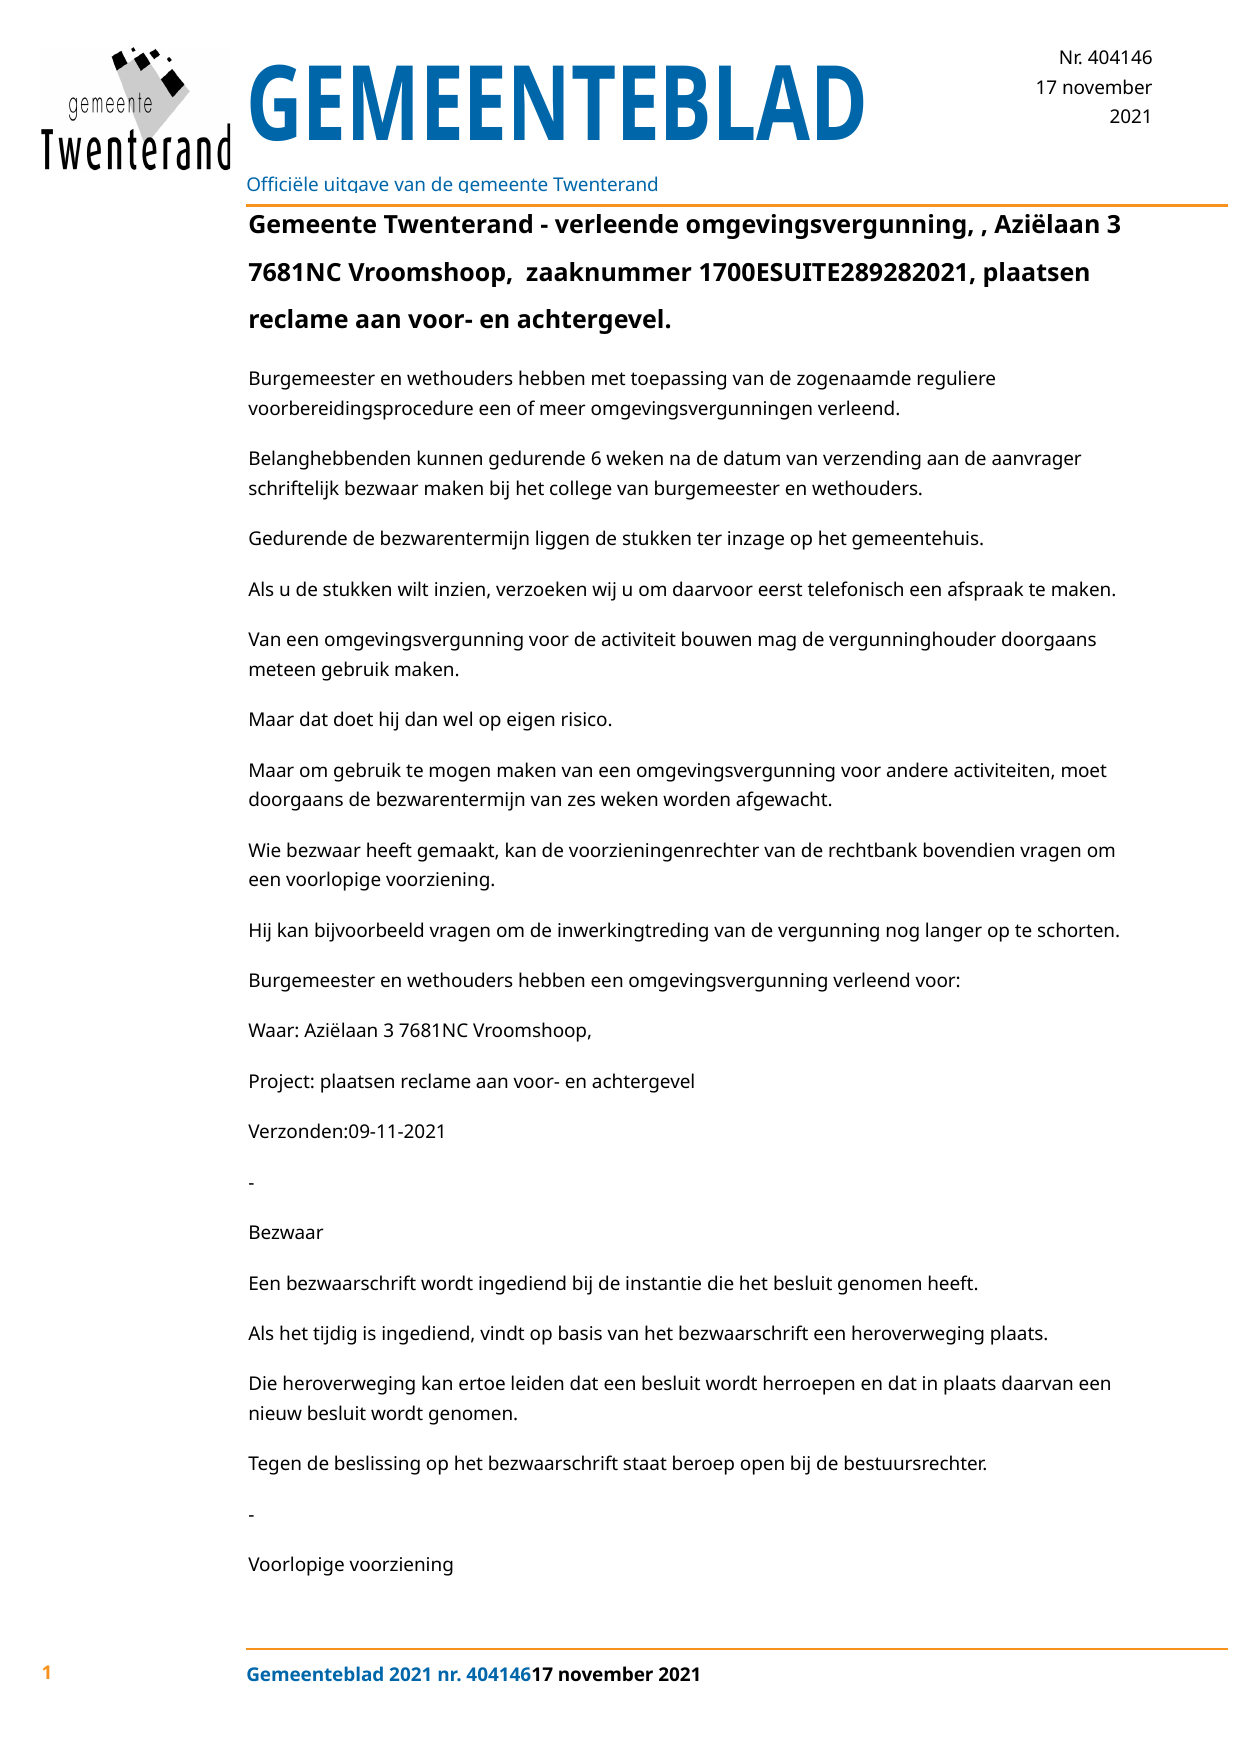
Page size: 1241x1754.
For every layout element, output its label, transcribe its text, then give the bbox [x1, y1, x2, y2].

text Project: plaatsen reclame aan voor- en achtergevel [248, 1068, 1152, 1094]
text Maar om gebruik te mogen maken van een omgevingsvergunning voor andere activiteiten, moet doorgaans de bezwarentermijn van zes weken worden afgewacht. [248, 757, 1152, 812]
text - [248, 1169, 1152, 1194]
text Hij kan bijvoorbeeld vragen om de inwerkingtreding van de vergunning nog langer op te schorten. [248, 917, 1152, 942]
picture [41, 47, 231, 172]
text Een bezwaarschrift wordt ingediend bij de instantie die het besluit genomen heeft. [248, 1270, 1152, 1295]
text Burgemeester en wethouders hebben met toepassing van de zogenaamde reguliere voorbereidingsprocedure een of meer omgevingsvergunningen verleend. [248, 366, 1152, 421]
text Voorlopige voorziening [248, 1551, 1152, 1577]
text Tegen de beslissing op het bezwaarschrift staat beroep open bij de bestuursrechter. [248, 1451, 1152, 1476]
text Gemeente Twenterand - verleende omgevingsvergunning, , Aziëlaan 3 7681NC Vroomshoop, zaaknummer 1700ESUITE289282021, plaatsen reclame aan voor- en achtergevel. [248, 207, 1152, 336]
text Bezwaar [248, 1219, 1152, 1245]
text Wie bezwaar heeft gemaakt, kan de voorzieningenrechter van de rechtbank bovendien vragen om een voorlopige voorziening. [248, 837, 1152, 892]
text Gedurende de bezwarentermijn liggen de stukken ter inzage op het gemeentehuis. [248, 526, 1152, 551]
text Maar dat doet hij dan wel op eigen risico. [248, 706, 1152, 732]
text Verzonden:09-11-2021 [248, 1118, 1152, 1144]
text Als het tijdig is ingediend, vindt op basis van het bezwaarschrift een heroverweging plaats. [248, 1320, 1152, 1346]
text Die heroverweging kan ertoe leiden dat een besluit wordt herroepen en dat in plaats daarvan een nieuw besluit wordt genomen. [248, 1371, 1152, 1426]
text Als u de stukken wilt inzien, verzoeken wij u om daarvoor eerst telefonisch een afspraak te maken. [248, 576, 1152, 602]
text Burgemeester en wethouders hebben een omgevingsvergunning verleend voor: [248, 967, 1152, 993]
text - [248, 1501, 1152, 1527]
text Waar: Aziëlaan 3 7681NC Vroomshoop, [248, 1018, 1152, 1043]
text Van een omgevingsvergunning voor de activiteit bouwen mag de vergunninghouder doorgaans meteen gebruik maken. [248, 626, 1152, 682]
text Belanghebbenden kunnen gedurende 6 weken na de datum van verzending aan de aanvrager schriftelijk bezwaar maken bij het college van burgemeester en wethouders. [248, 446, 1152, 501]
